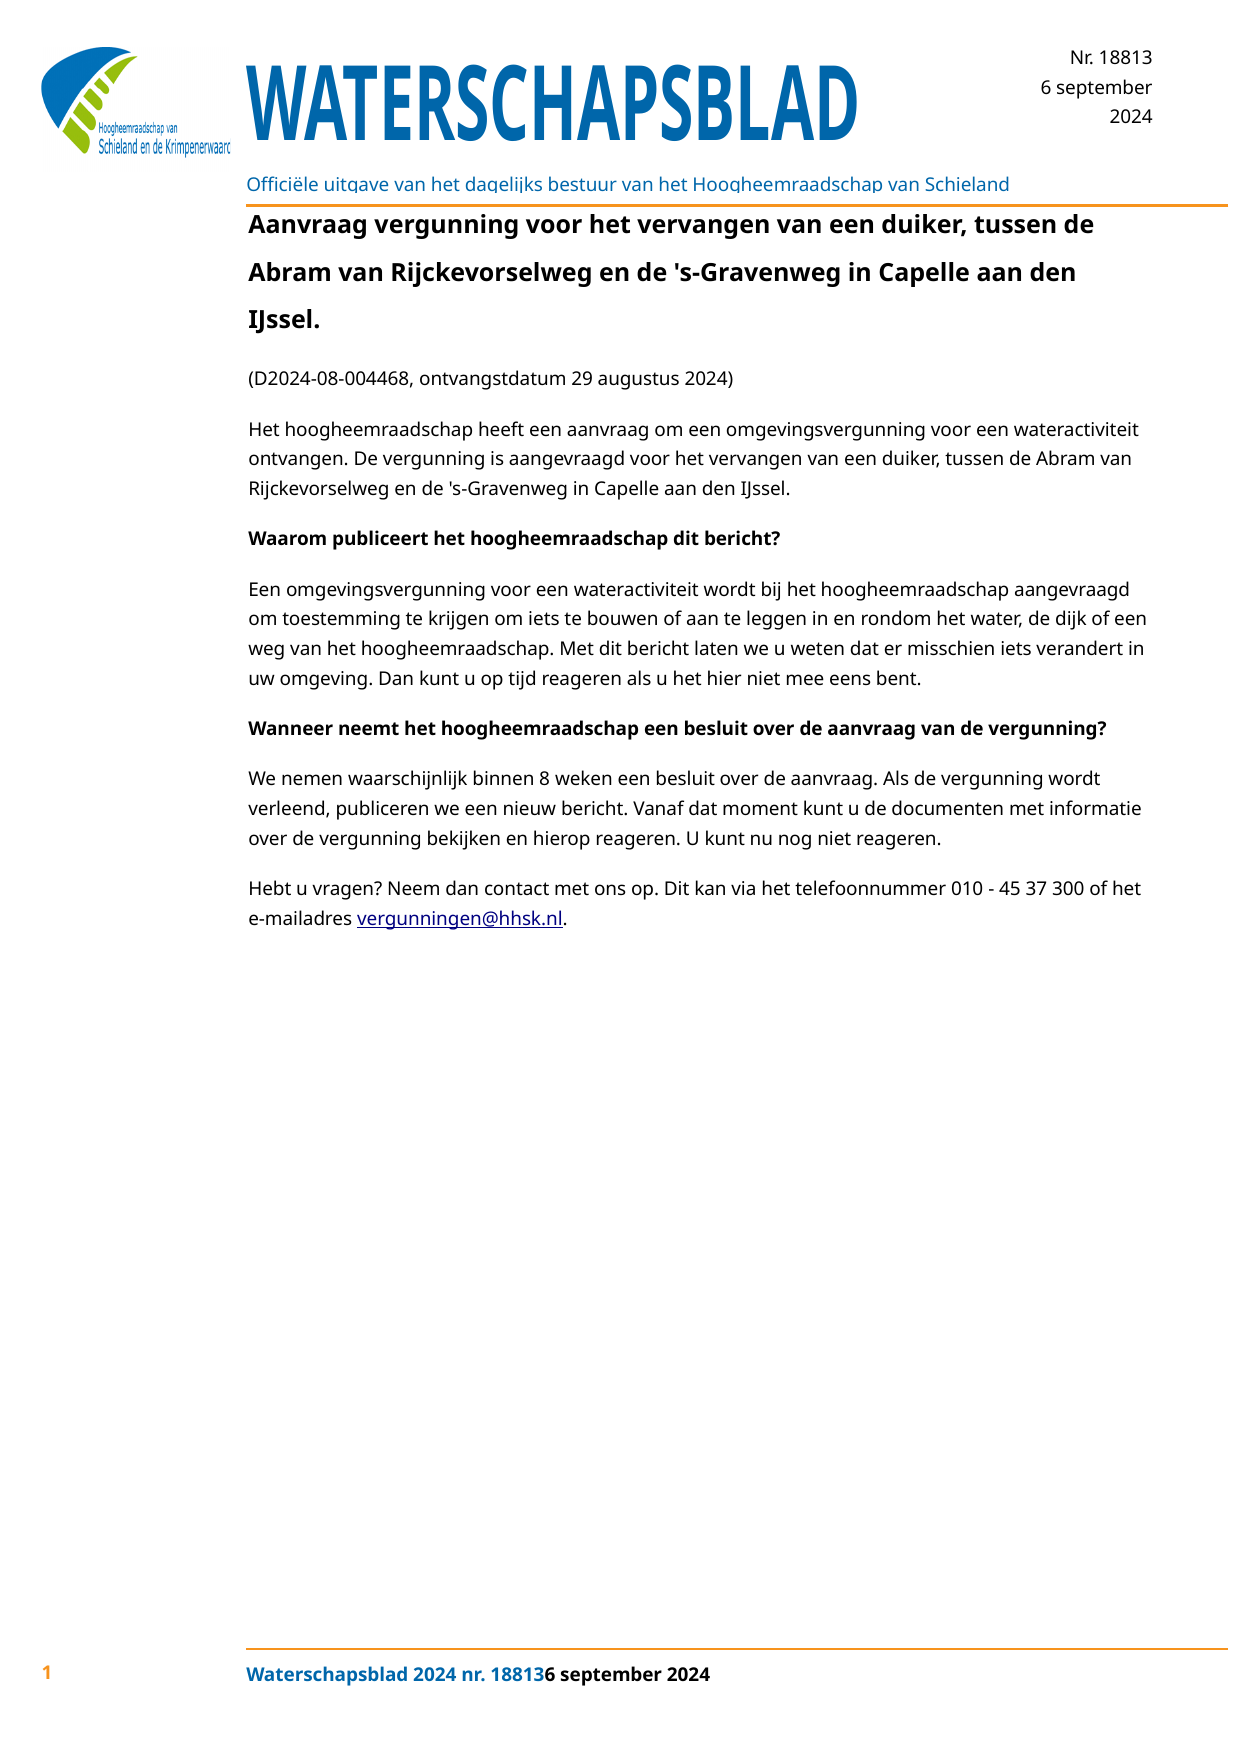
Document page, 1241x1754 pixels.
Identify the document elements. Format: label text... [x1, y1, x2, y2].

text Aanvraag vergunning voor het vervangen van een duiker, tussen de Abram van Rijckevorselweg en de 's-Gravenweg in Capelle aan den IJssel. [248, 207, 1152, 336]
text Een omgevingsvergunning voor een wateractiviteit wordt bij het hoogheemraadschap aangevraagd om toestemming te krijgen om iets te bouwen of aan te leggen in en rondom het water, de dijk of een weg van het hoogheemraadschap. Met dit bericht laten we u weten dat er misschien iets verandert in uw omgeving. Dan kunt u op tijd reageren als u het hier niet mee eens bent. [248, 576, 1152, 690]
text Waarom publiceert het hoogheemraadschap dit bericht? [248, 526, 1152, 551]
text Wanneer neemt het hoogheemraadschap een besluit over de aanvraag van de vergunning? [248, 715, 1152, 741]
text Hebt u vragen? Neem dan contact met ons op. Dit kan via het telefoonnummer 010 - 45 37 300 of het e-mailadres vergunningen@hhsk.nl. [248, 875, 1152, 930]
picture [41, 47, 231, 172]
text We nemen waarschijnlijk binnen 8 weken een besluit over de aanvraag. Als de vergunning wordt verleend, publiceren we een nieuw bericht. Vanaf dat moment kunt u de documenten met informatie over de vergunning bekijken en hierop reageren. U kunt nu nog niet reageren. [248, 766, 1152, 850]
text Het hoogheemraadschap heeft een aanvraag om een omgevingsvergunning voor een wateractiviteit ontvangen. De vergunning is aangevraagd voor het vervangen van een duiker, tussen de Abram van Rijckevorselweg en de 's-Gravenweg in Capelle aan den IJssel. [248, 416, 1152, 501]
text (D2024-08-004468, ontvangstdatum 29 augustus 2024) [248, 366, 1152, 391]
